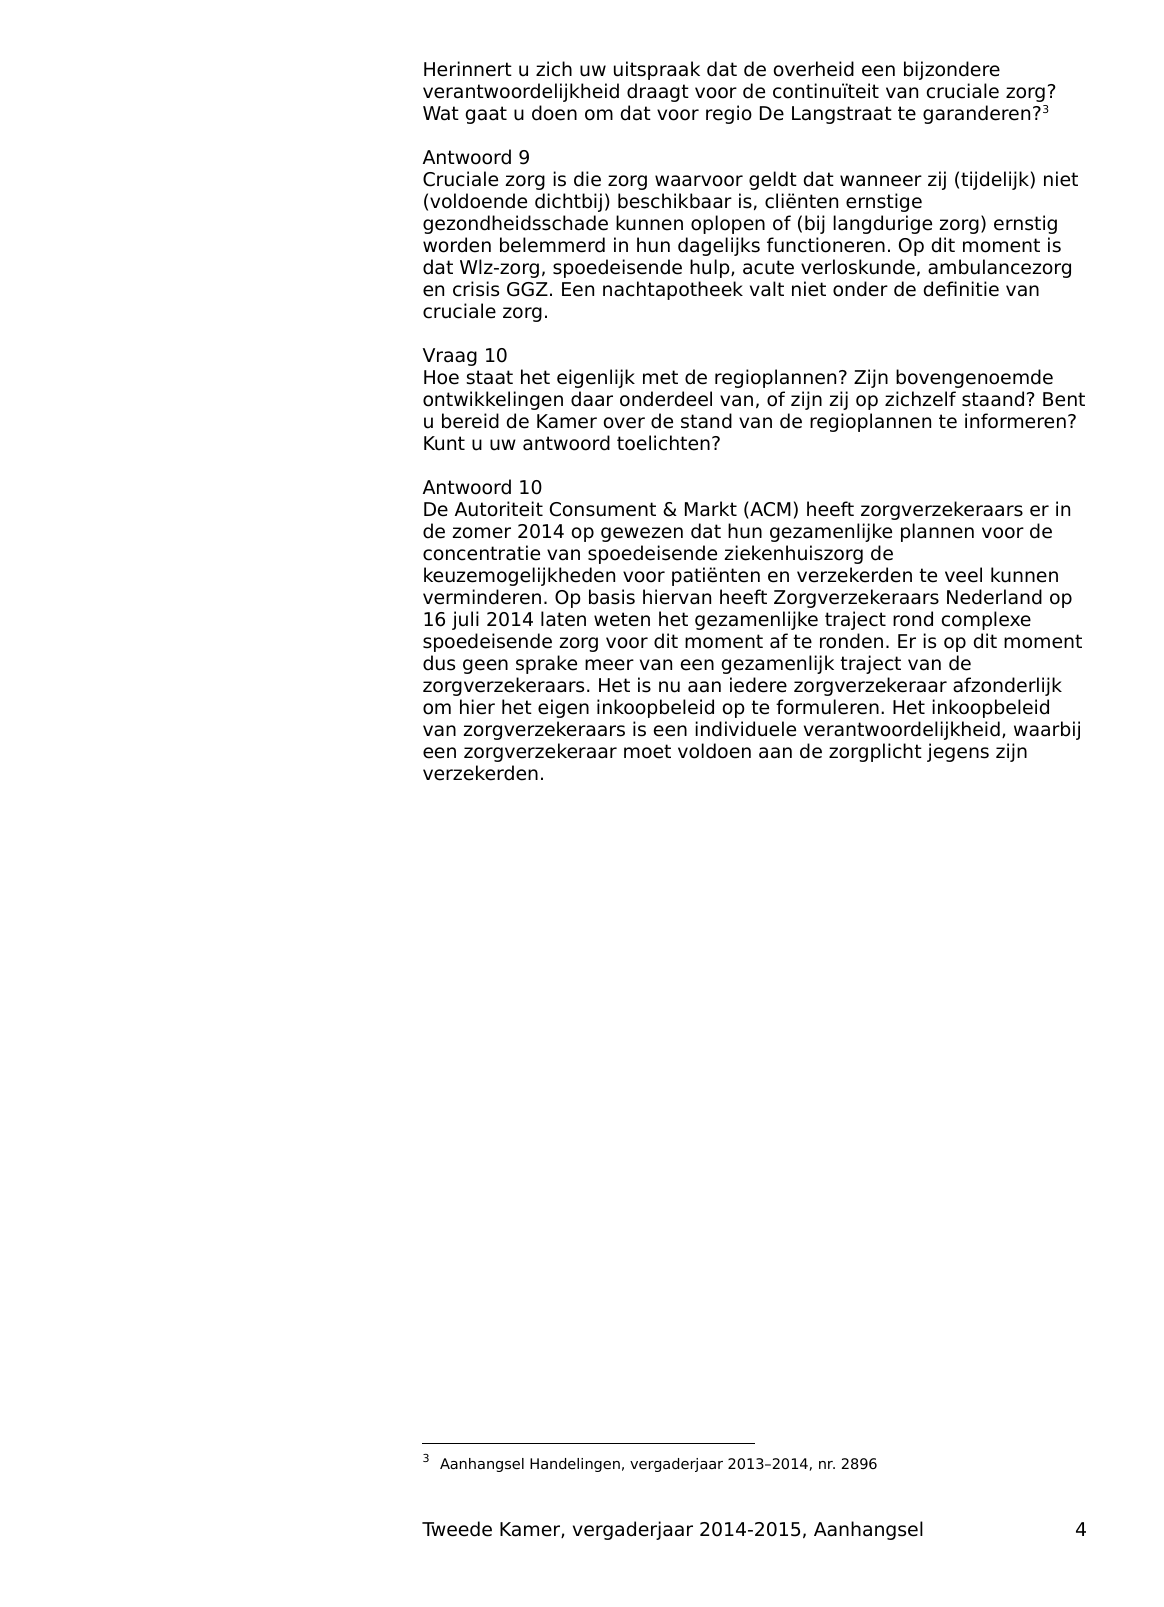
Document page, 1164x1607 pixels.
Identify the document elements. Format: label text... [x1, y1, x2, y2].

text Hoe staat het eigenlijk met de regioplannen? Zijn bovengenoemde ontwikkelingen daar onderdeel van, of zijn zij op zichzelf staand? Bent u bereid de Kamer over de stand van de regioplannen te informeren? Kunt u uw antwoord toelichten? [422, 367, 1087, 455]
text Aanhangsel Handelingen, vergaderjaar 2013–2014, nr. 2896 [422, 1452, 1087, 1474]
text Cruciale zorg is die zorg waarvoor geldt dat wanneer zij (tijdelijk) niet (voldoende dichtbij) beschikbaar is, cliënten ernstige gezondheidsschade kunnen oplopen of (bij langdurige zorg) ernstig worden belemmerd in hun dagelijks functioneren. Op dit moment is dat Wlz-zorg, spoedeisende hulp, acute verloskunde, ambulancezorg en crisis GGZ. Een nachtapotheek valt niet onder de definitie van cruciale zorg. [422, 169, 1087, 323]
text Antwoord 9 [422, 147, 1087, 169]
text Antwoord 10 [422, 477, 1087, 499]
text Vraag 10 [422, 345, 1087, 367]
text Herinnert u zich uw uitspraak dat de overheid een bijzondere verantwoordelijkheid draagt voor de continuïteit van cruciale zorg? Wat gaat u doen om dat voor regio De Langstraat te garanderen? [422, 59, 1087, 125]
text De Autoriteit Consument & Markt (ACM) heeft zorgverzekeraars er in de zomer 2014 op gewezen dat hun gezamenlijke plannen voor de concentratie van spoedeisende ziekenhuiszorg de keuzemogelijkheden voor patiënten en verzekerden te veel kunnen verminderen. Op basis hiervan heeft Zorgverzekeraars Nederland op 16 juli 2014 laten weten het gezamenlijke traject rond complexe spoedeisende zorg voor dit moment af te ronden. Er is op dit moment dus geen sprake meer van een gezamenlijk traject van de zorgverzekeraars. Het is nu aan iedere zorgverzekeraar afzonderlijk om hier het eigen inkoopbeleid op te formuleren. Het inkoopbeleid van zorgverzekeraars is een individuele verantwoordelijkheid, waarbij een zorgverzekeraar moet voldoen aan de zorgplicht jegens zijn verzekerden. [422, 499, 1087, 785]
